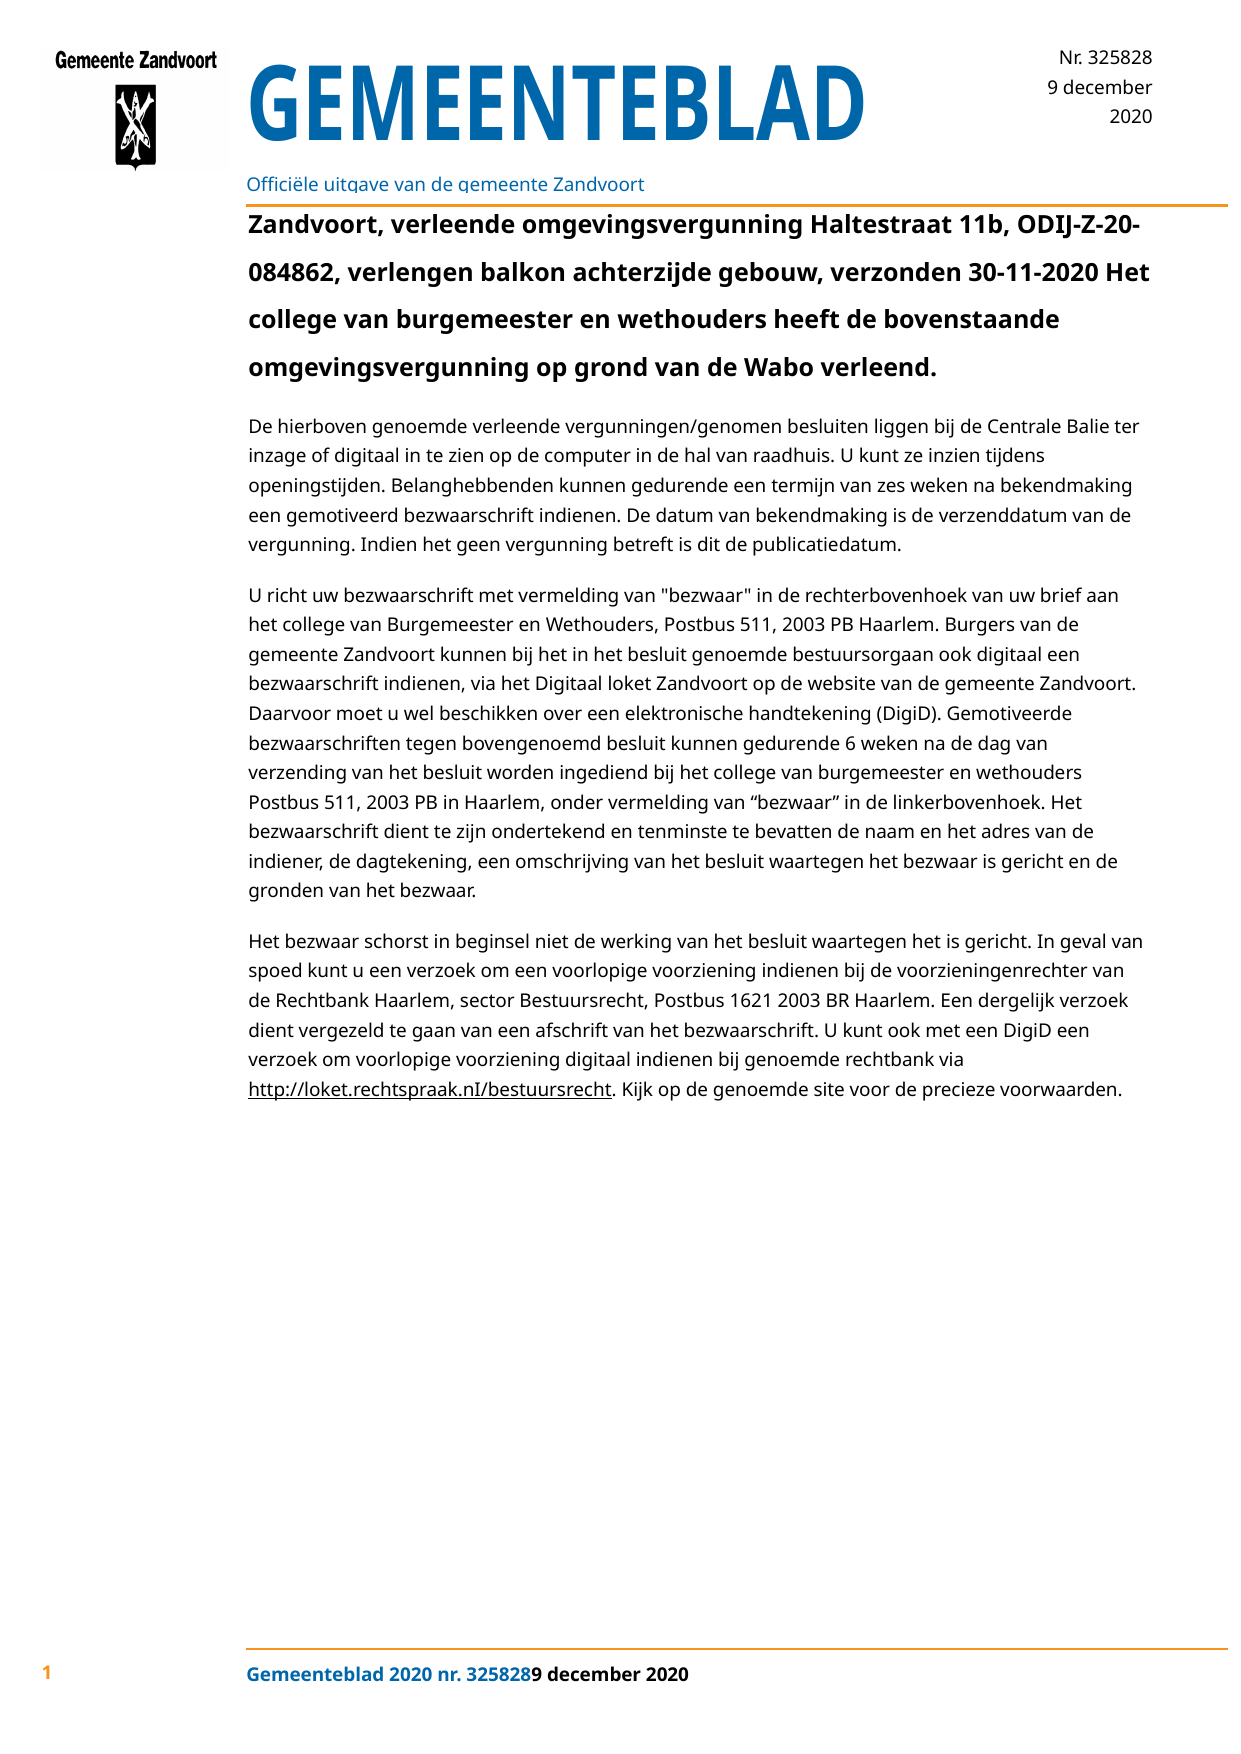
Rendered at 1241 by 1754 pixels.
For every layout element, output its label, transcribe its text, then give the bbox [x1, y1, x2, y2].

text Zandvoort, verleende omgevingsvergunning Haltestraat 11b, ODIJ-Z-20-084862, verlengen balkon achterzijde gebouw, verzonden 30-11-2020 Het college van burgemeester en wethouders heeft de bovenstaande omgevingsvergunning op grond van de Wabo verleend. [248, 207, 1152, 384]
text De hierboven genoemde verleende vergunningen/genomen besluiten liggen bij de Centrale Balie ter inzage of digitaal in te zien op de computer in de hal van raadhuis. U kunt ze inzien tijdens openingstijden. Belanghebbenden kunnen gedurende een termijn van zes weken na bekendmaking een gemotiveerd bezwaarschrift indienen. De datum van bekendmaking is de verzenddatum van de vergunning. Indien het geen vergunning betreft is dit de publicatiedatum. [248, 413, 1152, 557]
text U richt uw bezwaarschrift met vermelding van "bezwaar" in de rechterbovenhoek van uw brief aan het college van Burgemeester en Wethouders, Postbus 511, 2003 PB Haarlem. Burgers van de gemeente Zandvoort kunnen bij het in het besluit genoemde bestuursorgaan ook digitaal een bezwaarschrift indienen, via het Digitaal loket Zandvoort op de website van de gemeente Zandvoort. Daarvoor moet u wel beschikken over een elektronische handtekening (DigiD). Gemotiveerde bezwaarschriften tegen bovengenoemd besluit kunnen gedurende 6 weken na de dag van verzending van het besluit worden ingediend bij het college van burgemeester en wethouders Postbus 511, 2003 PB in Haarlem, onder vermelding van “bezwaar” in de linkerbovenhoek. Het bezwaarschrift dient te zijn ondertekend en tenminste te bevatten de naam en het adres van de indiener, de dagtekening, een omschrijving van het besluit waartegen het bezwaar is gericht en de gronden van het bezwaar. [248, 582, 1152, 903]
text Het bezwaar schorst in beginsel niet de werking van het besluit waartegen het is gericht. In geval van spoed kunt u een verzoek om een voorlopige voorziening indienen bij de voorzieningenrechter van de Rechtbank Haarlem, sector Bestuursrecht, Postbus 1621 2003 BR Haarlem. Een dergelijk verzoek dient vergezeld te gaan van een afschrift van het bezwaarschrift. U kunt ook met een DigiD een verzoek om voorlopige voorziening digitaal indienen bij genoemde rechtbank via http://loket.rechtspraak.nI/bestuursrecht. Kijk op de genoemde site voor de precieze voorwaarden. [248, 928, 1152, 1102]
picture [41, 47, 231, 172]
